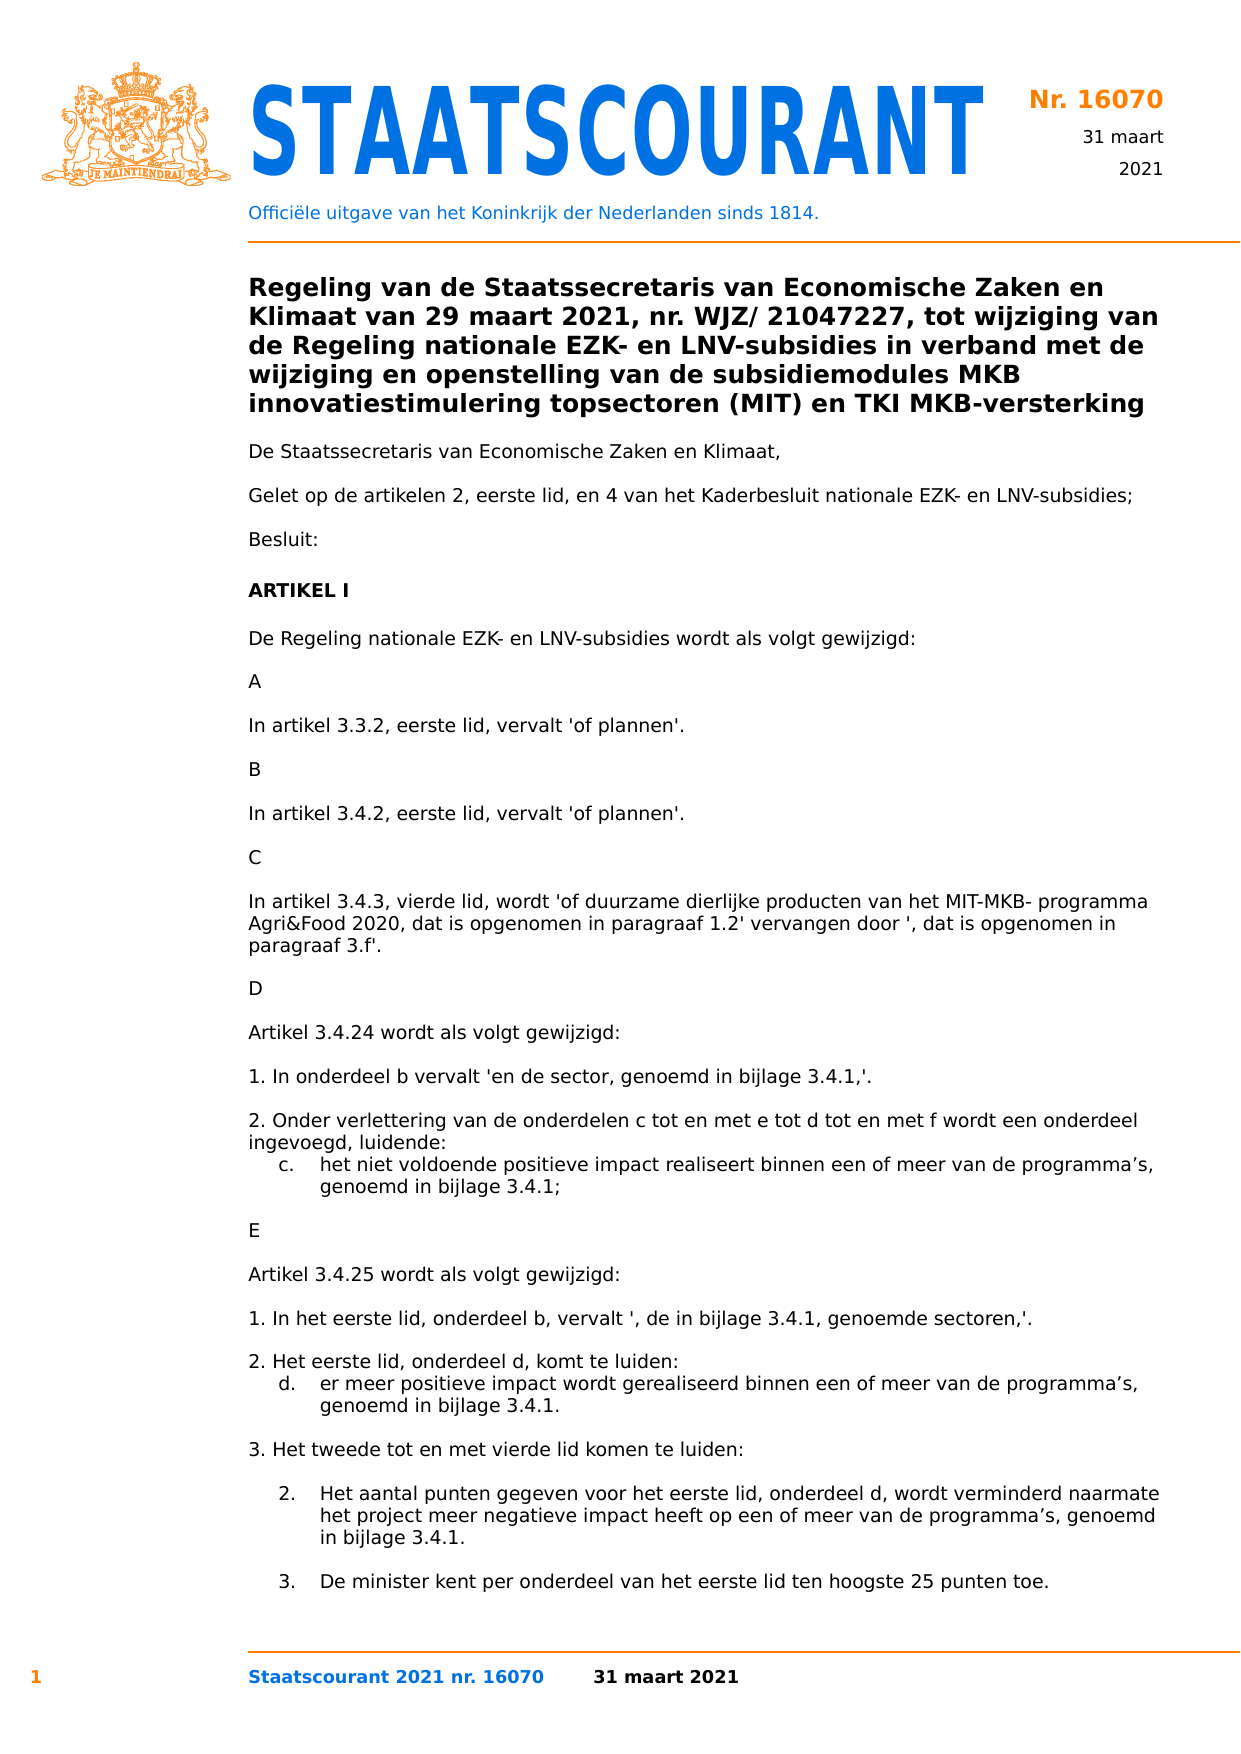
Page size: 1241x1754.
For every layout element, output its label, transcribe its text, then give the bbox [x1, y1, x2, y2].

text B [248, 759, 1163, 781]
text c. het niet voldoende positieve impact realiseert binnen een of meer van de programma’s, genoemd in bijlage 3.4.1; [278, 1154, 1163, 1198]
text 2. Het aantal punten gegeven voor het eerste lid, onderdeel d, wordt verminderd naarmate het project meer negatieve impact heeft op een of meer van de programma’s, genoemd in bijlage 3.4.1. [278, 1483, 1163, 1549]
text 3. Het tweede tot en met vierde lid komen te luiden: [248, 1439, 1163, 1461]
text Gelet op de artikelen 2, eerste lid, en 4 van het Kaderbesluit nationale EZK- en LNV-subsidies; [248, 484, 1163, 507]
text In artikel 3.4.2, eerste lid, vervalt 'of plannen'. [248, 803, 1163, 825]
table_header [25, 62, 248, 241]
text De Regeling nationale EZK- en LNV-subsidies wordt als volgt gewijzigd: [248, 627, 1163, 649]
text 3. De minister kent per onderdeel van het eerste lid ten hoogste 25 punten toe. [278, 1571, 1163, 1593]
text 1. In het eerste lid, onderdeel b, vervalt ', de in bijlage 3.4.1, genoemde sectoren,'. [248, 1307, 1163, 1329]
picture [41, 62, 231, 186]
text 2. Het eerste lid, onderdeel d, komt te luiden: [248, 1351, 1163, 1373]
table_header Nr. 16070 [998, 62, 1240, 121]
text Artikel 3.4.24 wordt als volgt gewijzigd: [248, 1022, 1163, 1044]
text Artikel 3.4.25 wordt als volgt gewijzigd: [248, 1263, 1163, 1286]
text C [248, 847, 1163, 869]
table_cell 31 maart [998, 121, 1240, 153]
text 1. In onderdeel b vervalt 'en de sector, genoemd in bijlage 3.4.1,'. [248, 1066, 1163, 1088]
table_header STAATSCOURANT [248, 62, 998, 203]
table_cell Officiële uitgave van het Koninkrijk der Nederlanden sinds 1814. [248, 203, 1240, 241]
text A [248, 671, 1163, 693]
text Besluit: [248, 528, 1163, 550]
text De Staatssecretaris van Economische Zaken en Klimaat, [248, 441, 1163, 463]
text d. er meer positieve impact wordt gerealiseerd binnen een of meer van de programma’s, genoemd in bijlage 3.4.1. [278, 1373, 1163, 1417]
text D [248, 978, 1163, 1000]
table_cell 2021 [998, 153, 1240, 203]
subtitle Regeling van de Staatssecretaris van Economische Zaken en Klimaat van 29 maart 2021, nr. WJZ/ 21047227, tot wijziging van de Regeling nationale EZK- en LNV-subsidies in verband met de wijziging en openstelling van de subsidiemodules MKB innovatiestimulering topsectoren (MIT) en TKI MKB-versterking [248, 273, 1163, 419]
text In artikel 3.4.3, vierde lid, wordt 'of duurzame dierlijke producten van het MIT-MKB- programma Agri&Food 2020, dat is opgenomen in paragraaf 1.2' vervangen door ', dat is opgenomen in paragraaf 3.f'. [248, 891, 1163, 956]
text 2. Onder verlettering van de onderdelen c tot en met e tot d tot en met f wordt een onderdeel ingevoegd, luidende: [248, 1110, 1163, 1154]
subtitle ARTIKEL I [248, 580, 1163, 602]
text E [248, 1220, 1163, 1242]
text In artikel 3.3.2, eerste lid, vervalt 'of plannen'. [248, 715, 1163, 737]
